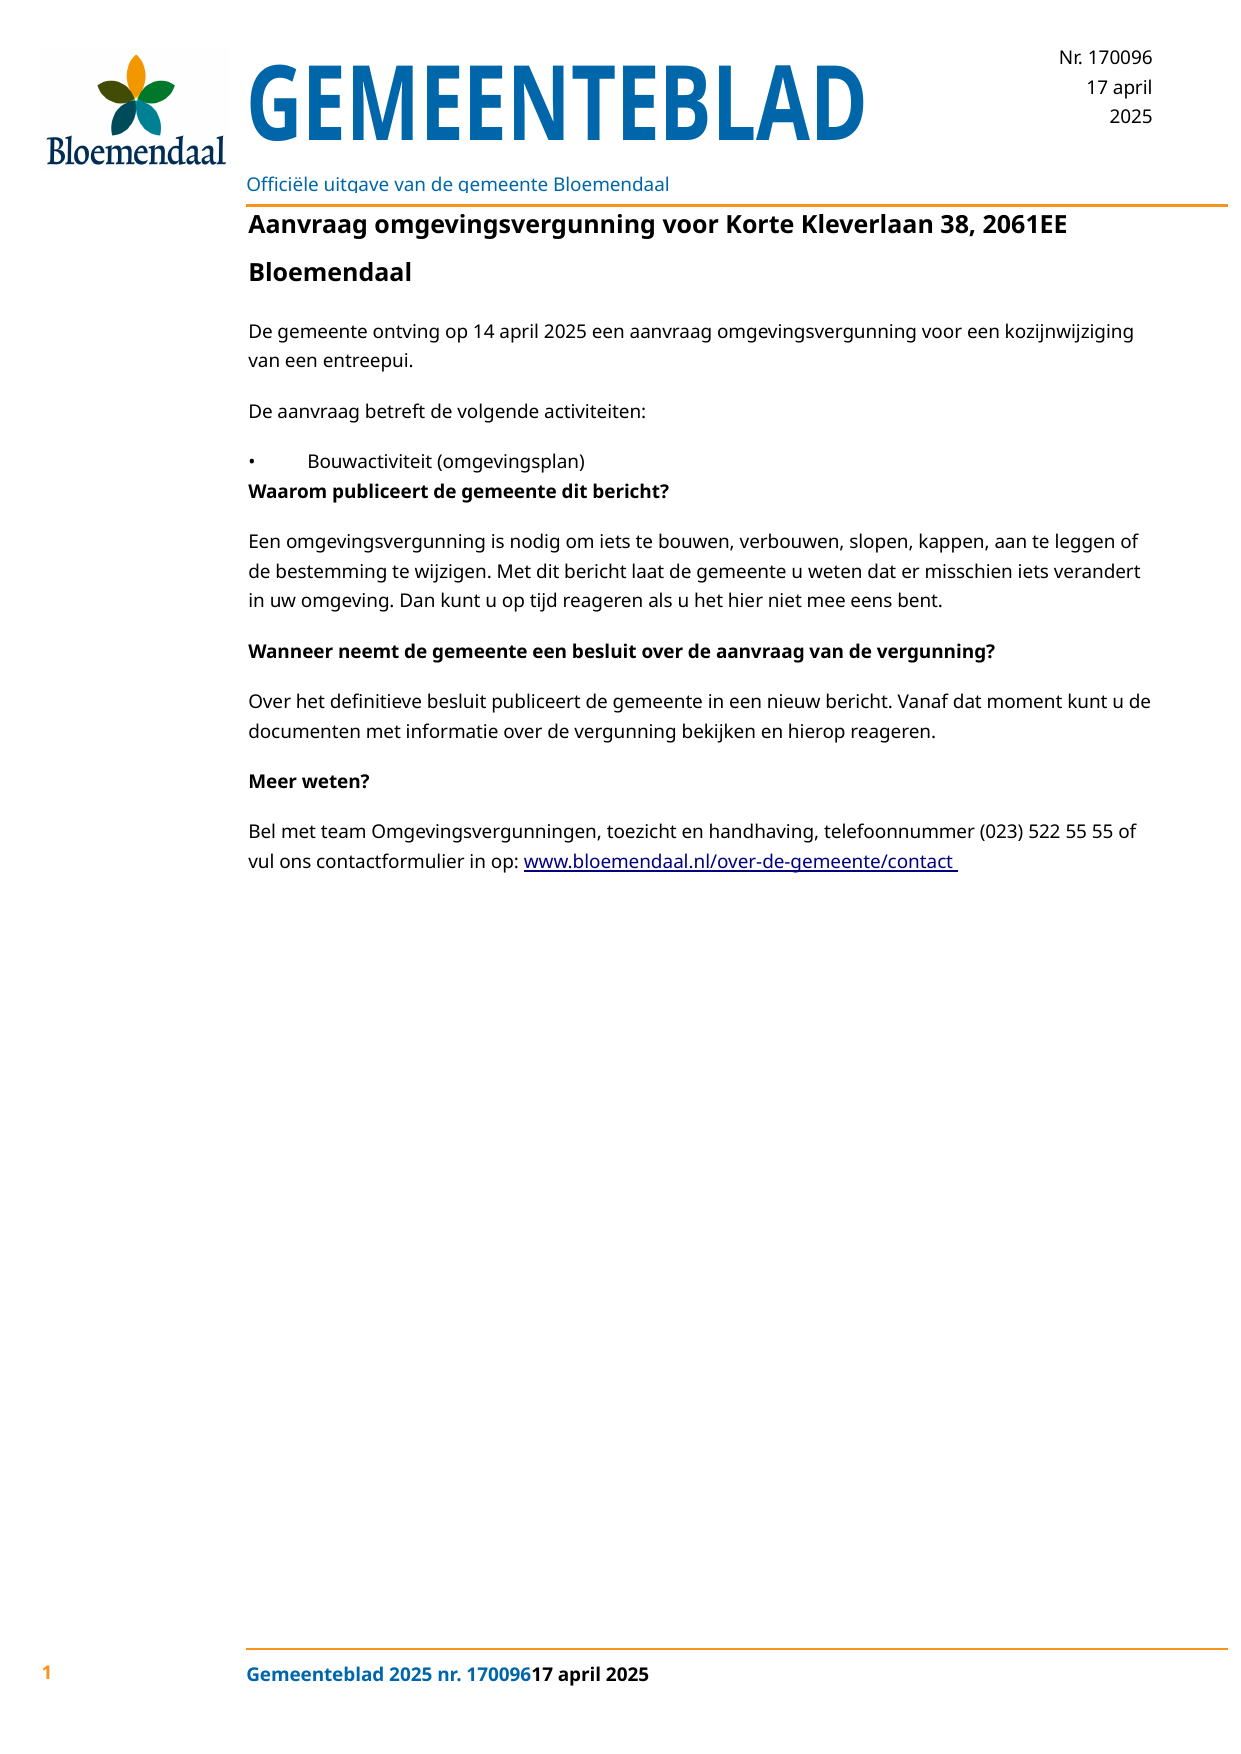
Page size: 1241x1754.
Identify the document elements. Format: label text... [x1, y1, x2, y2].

text Een omgevingsvergunning is nodig om iets te bouwen, verbouwen, slopen, kappen, aan te leggen of de bestemming te wijzigen. Met dit bericht laat de gemeente u weten dat er misschien iets verandert in uw omgeving. Dan kunt u op tijd reageren als u het hier niet mee eens bent. [248, 528, 1152, 613]
text De aanvraag betreft de volgende activiteiten: [248, 398, 1152, 424]
picture [41, 47, 231, 172]
list Bouwactiviteit (omgevingsplan) [248, 448, 1152, 474]
text Meer weten? [248, 768, 1152, 794]
text Waarom publiceert de gemeente dit bericht? [248, 478, 1152, 504]
text Aanvraag omgevingsvergunning voor Korte Kleverlaan 38, 2061EE Bloemendaal [248, 207, 1152, 288]
text Wanneer neemt de gemeente een besluit over de aanvraag van de vergunning? [248, 638, 1152, 664]
text Over het definitieve besluit publiceert de gemeente in een nieuw bericht. Vanaf dat moment kunt u de documenten met informatie over de vergunning bekijken en hierop reageren. [248, 688, 1152, 744]
text Bel met team Omgevingsvergunningen, toezicht en handhaving, telefoonnummer (023) 522 55 55 of vul ons contactformulier in op: www.bloemendaal.nl/over-de-gemeente/contact [248, 819, 1152, 874]
text De gemeente ontving op 14 april 2025 een aanvraag omgevingsvergunning voor een kozijnwijziging van een entreepui. [248, 318, 1152, 373]
